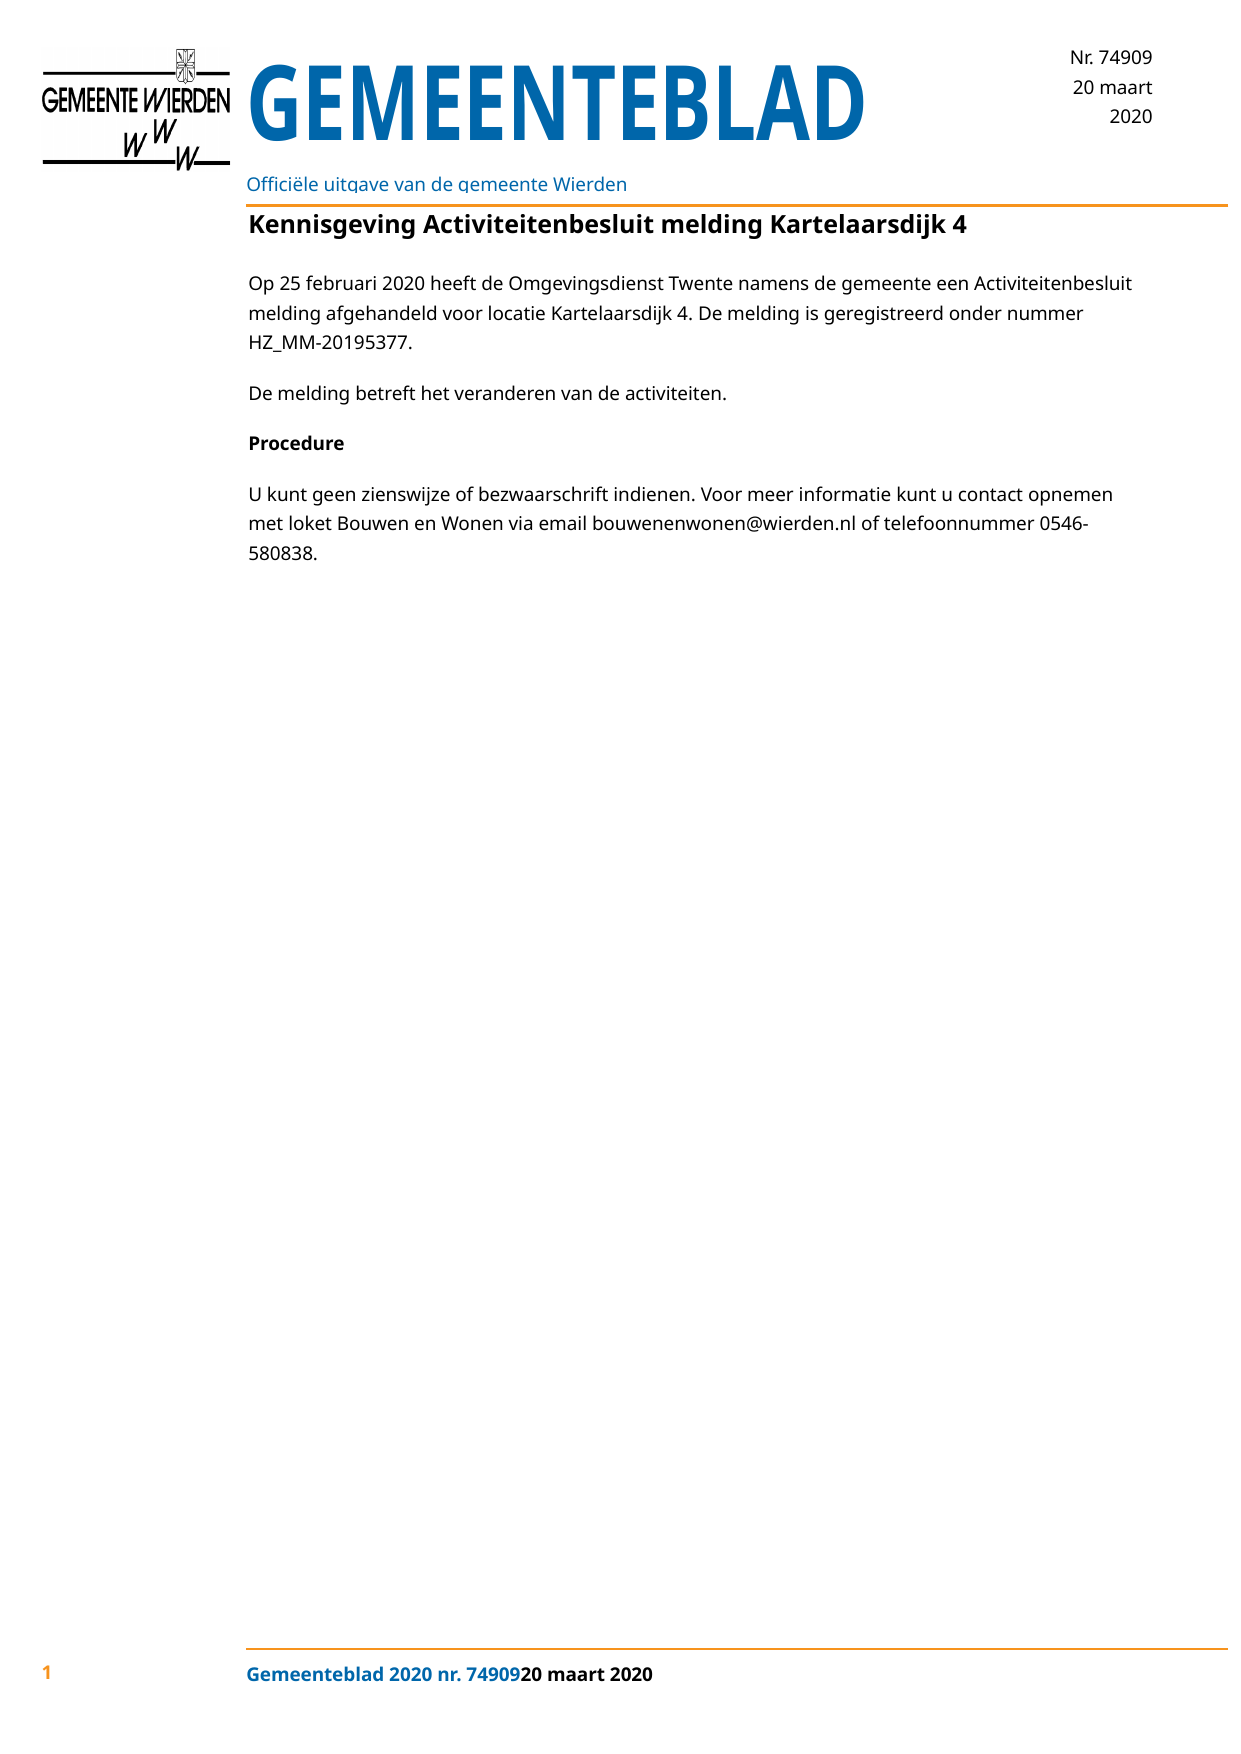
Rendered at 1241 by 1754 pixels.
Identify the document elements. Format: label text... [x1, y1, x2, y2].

text Procedure [248, 430, 1152, 456]
picture [41, 47, 231, 172]
text Kennisgeving Activiteitenbesluit melding Kartelaarsdijk 4 [248, 207, 1152, 241]
text Op 25 februari 2020 heeft de Omgevingsdienst Twente namens de gemeente een Activiteitenbesluit melding afgehandeld voor locatie Kartelaarsdijk 4. De melding is geregistreerd onder nummer HZ_MM-20195377. [248, 270, 1152, 355]
text U kunt geen zienswijze of bezwaarschrift indienen. Voor meer informatie kunt u contact opnemen met loket Bouwen en Wonen via email bouwenenwonen@wierden.nl of telefoonnummer 0546-580838. [248, 481, 1152, 566]
text De melding betreft het veranderen van de activiteiten. [248, 380, 1152, 406]
